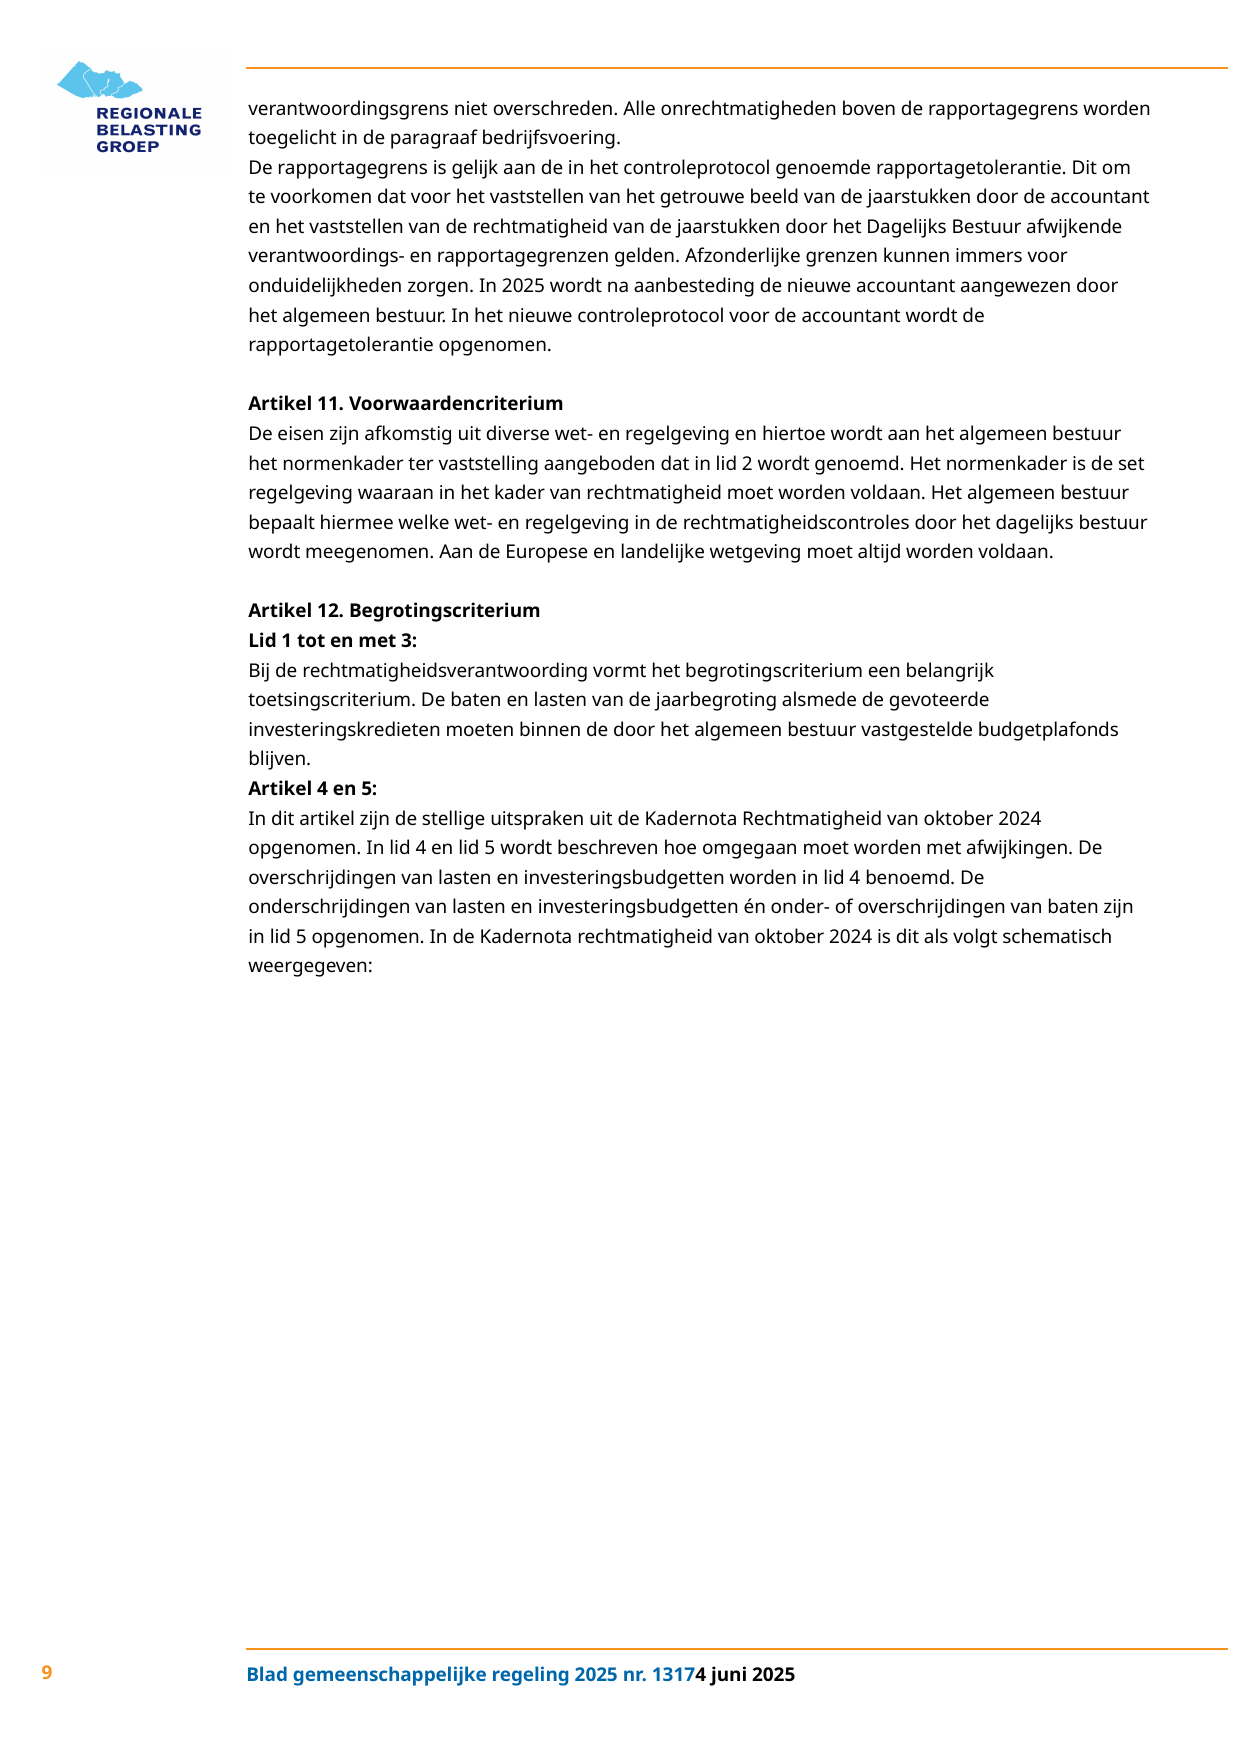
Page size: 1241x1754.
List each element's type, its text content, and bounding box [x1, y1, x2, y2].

text Artikel 4 en 5: [248, 775, 1152, 801]
text De rapportagegrens is gelijk aan de in het controleprotocol genoemde rapportagetolerantie. Dit om te voorkomen dat voor het vaststellen van het getrouwe beeld van de jaarstukken door de accountant en het vaststellen van de rechtmatigheid van de jaarstukken door het Dagelijks Bestuur afwijkende verantwoordings- en rapportagegrenzen gelden. Afzonderlijke grenzen kunnen immers voor onduidelijkheden zorgen. In 2025 wordt na aanbesteding de nieuwe accountant aangewezen door het algemeen bestuur. In het nieuwe controleprotocol voor de accountant wordt de rapportagetolerantie opgenomen. [248, 154, 1152, 357]
text Artikel 11. Voorwaardencriterium [248, 391, 1152, 416]
text verantwoordingsgrens niet overschreden. Alle onrechtmatigheden boven de rapportagegrens worden toegelicht in de paragraaf bedrijfsvoering. [248, 95, 1152, 150]
text Artikel 12. Begrotingscriterium [248, 598, 1152, 623]
text Bij de rechtmatigheidsverantwoording vormt het begrotingscriterium een belangrijk toetsingscriterium. De baten en lasten van de jaarbegroting alsmede de gevoteerde investeringskredieten moeten binnen de door het algemeen bestuur vastgestelde budgetplafonds blijven. [248, 657, 1152, 771]
text In dit artikel zijn de stellige uitspraken uit de Kadernota Rechtmatigheid van oktober 2024 opgenomen. In lid 4 en lid 5 wordt beschreven hoe omgegaan moet worden met afwijkingen. De overschrijdingen van lasten en investeringsbudgetten worden in lid 4 benoemd. De onderschrijdingen van lasten en investeringsbudgetten én onder- of overschrijdingen van baten zijn in lid 5 opgenomen. In de Kadernota rechtmatigheid van oktober 2024 is dit als volgt schematisch weergegeven: [248, 805, 1152, 978]
text Lid 1 tot en met 3: [248, 627, 1152, 653]
picture [41, 47, 231, 172]
text De eisen zijn afkomstig uit diverse wet- en regelgeving en hiertoe wordt aan het algemeen bestuur het normenkader ter vaststelling aangeboden dat in lid 2 wordt genoemd. Het normenkader is de set regelgeving waaraan in het kader van rechtmatigheid moet worden voldaan. Het algemeen bestuur bepaalt hiermee welke wet- en regelgeving in de rechtmatigheidscontroles door het dagelijks bestuur wordt meegenomen. Aan de Europese en landelijke wetgeving moet altijd worden voldaan. [248, 420, 1152, 564]
